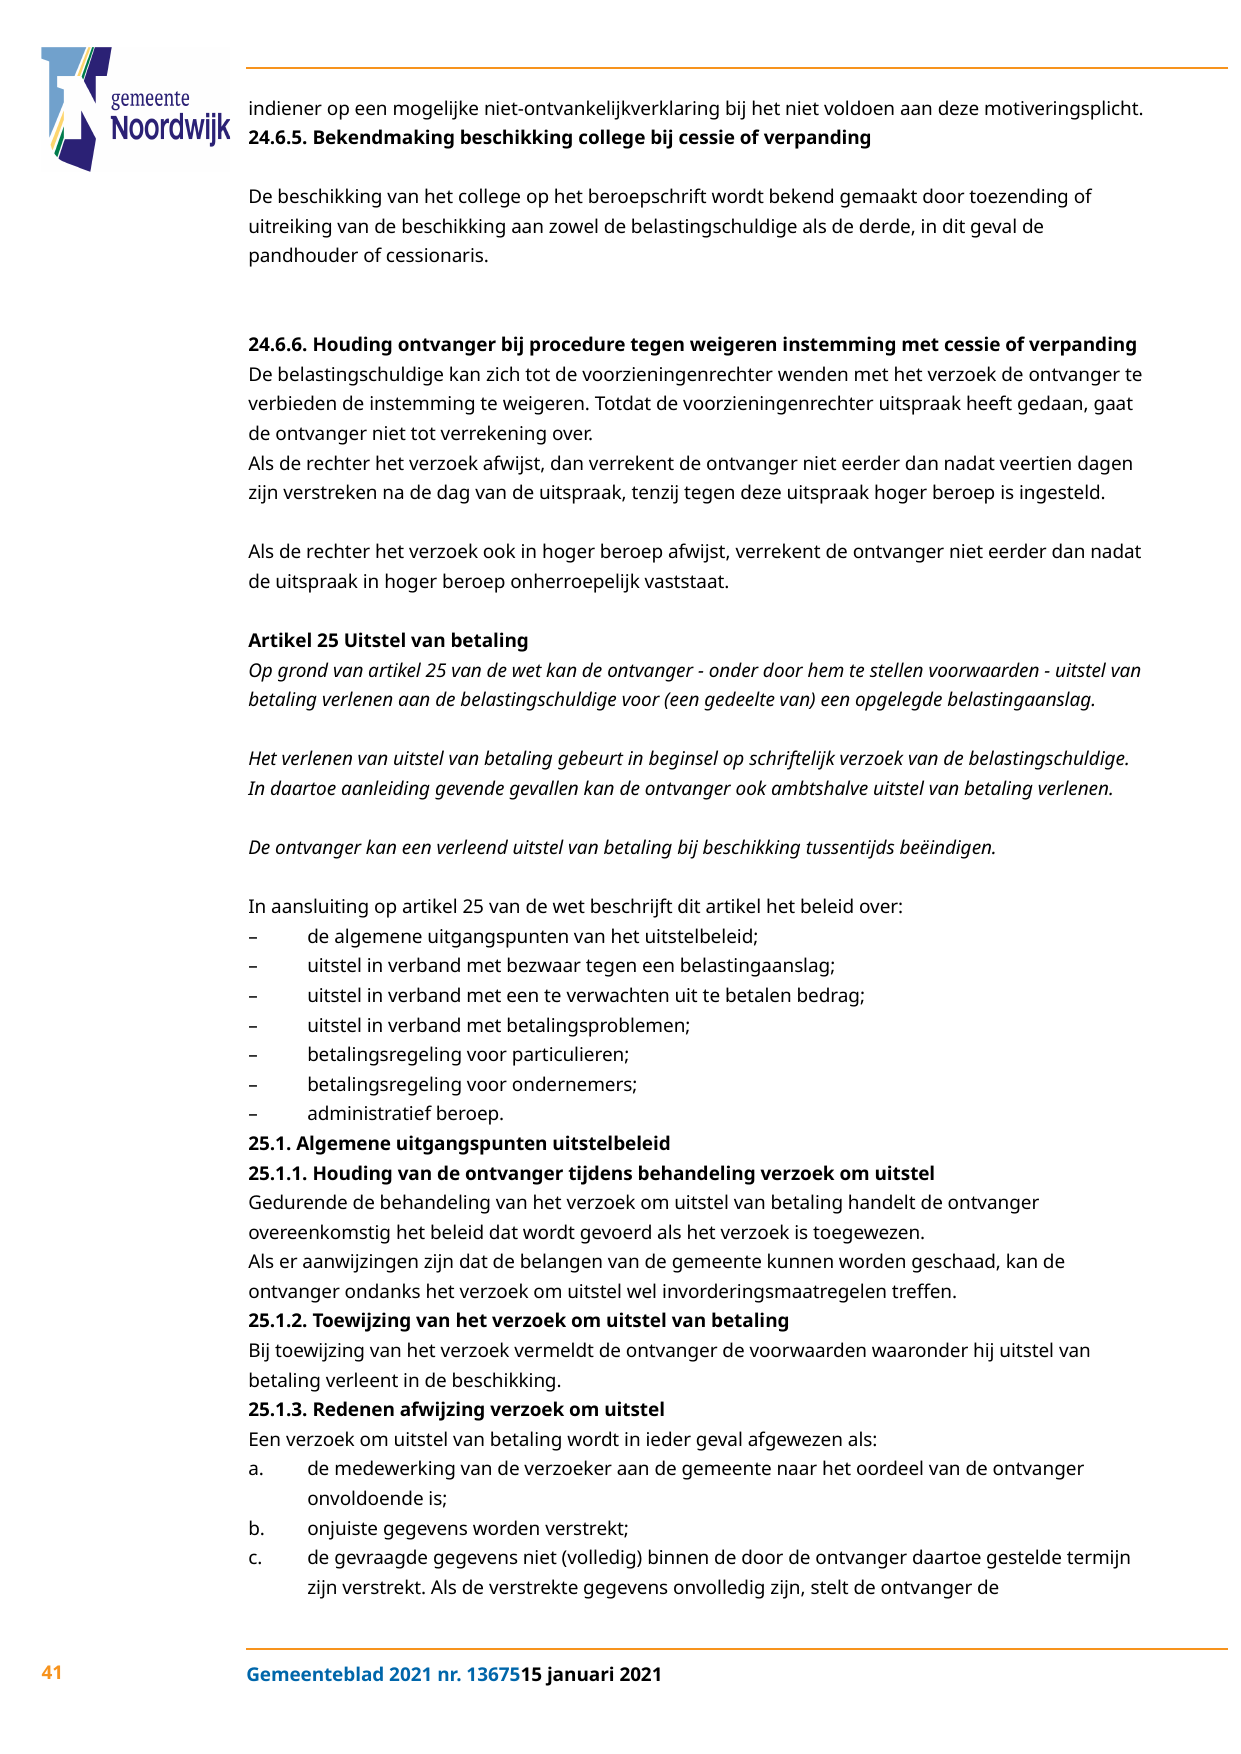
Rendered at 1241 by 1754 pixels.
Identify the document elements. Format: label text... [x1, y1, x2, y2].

list uitstel in verband met bezwaar tegen een belastingaanslag; [248, 953, 1152, 978]
list de gevraagde gegevens niet (volledig) binnen de door de ontvanger daartoe gestelde termijn zijn verstrekt. Als de verstrekte gegevens onvolledig zijn, stelt de ontvanger de [248, 1544, 1152, 1600]
list onjuiste gegevens worden verstrekt; [248, 1515, 1152, 1541]
picture [41, 47, 231, 172]
list administratief beroep. [248, 1101, 1152, 1126]
text Als er aanwijzingen zijn dat de belangen van de gemeente kunnen worden geschaad, kan de ontvanger ondanks het verzoek om uitstel wel invorderingsmaatregelen treffen. [248, 1248, 1152, 1304]
list de medewerking van de verzoeker aan de gemeente naar het oordeel van de ontvanger onvoldoende is; [248, 1456, 1152, 1511]
list betalingsregeling voor particulieren; [248, 1041, 1152, 1067]
text 24.6.6. Houding ontvanger bij procedure tegen weigeren instemming met cessie of verpanding [248, 331, 1152, 357]
text 25.1.3. Redenen afwijzing verzoek om uitstel [248, 1396, 1152, 1422]
text Een verzoek om uitstel van betaling wordt in ieder geval afgewezen als: [248, 1426, 1152, 1452]
list uitstel in verband met betalingsproblemen; [248, 1012, 1152, 1038]
text indiener op een mogelijke niet-ontvankelijkverklaring bij het niet voldoen aan deze motiveringsplicht. [248, 95, 1152, 121]
text Het verlenen van uitstel van betaling gebeurt in beginsel op schriftelijk verzoek van de belastingschuldige. In daartoe aanleiding gevende gevallen kan de ontvanger ook ambtshalve uitstel van betaling verlenen. [248, 746, 1152, 801]
list uitstel in verband met een te verwachten uit te betalen bedrag; [248, 982, 1152, 1008]
text 25.1.1. Houding van de ontvanger tijdens behandeling verzoek om uitstel [248, 1160, 1152, 1186]
text Als de rechter het verzoek afwijst, dan verrekent de ontvanger niet eerder dan nadat veertien dagen zijn verstreken na de dag van de uitspraak, tenzij tegen deze uitspraak hoger beroep is ingesteld. [248, 450, 1152, 505]
text 25.1.2. Toewijzing van het verzoek om uitstel van betaling [248, 1308, 1152, 1333]
text In aansluiting op artikel 25 van de wet beschrijft dit artikel het beleid over: [248, 893, 1152, 919]
text De beschikking van het college op het beroepschrift wordt bekend gemaakt door toezending of uitreiking van de beschikking aan zowel de belastingschuldige als de derde, in dit geval de pandhouder of cessionaris. [248, 183, 1152, 268]
text 25.1. Algemene uitgangspunten uitstelbeleid [248, 1130, 1152, 1156]
text Bij toewijzing van het verzoek vermeldt de ontvanger de voorwaarden waaronder hij uitstel van betaling verleent in de beschikking. [248, 1337, 1152, 1393]
text Artikel 25 Uitstel van betaling [248, 627, 1152, 653]
text Als de rechter het verzoek ook in hoger beroep afwijst, verrekent de ontvanger niet eerder dan nadat de uitspraak in hoger beroep onherroepelijk vaststaat. [248, 538, 1152, 594]
text 24.6.5. Bekendmaking beschikking college bij cessie of verpanding [248, 124, 1152, 150]
text Op grond van artikel 25 van de wet kan de ontvanger - onder door hem te stellen voorwaarden - uitstel van betaling verlenen aan de belastingschuldige voor (een gedeelte van) een opgelegde belastingaanslag. [248, 657, 1152, 712]
list betalingsregeling voor ondernemers; [248, 1071, 1152, 1097]
list de algemene uitgangspunten van het uitstelbeleid; [248, 923, 1152, 949]
text Gedurende de behandeling van het verzoek om uitstel van betaling handelt de ontvanger overeenkomstig het beleid dat wordt gevoerd als het verzoek is toegewezen. [248, 1189, 1152, 1245]
text De belastingschuldige kan zich tot de voorzieningenrechter wenden met het verzoek de ontvanger te verbieden de instemming te weigeren. Totdat de voorzieningenrechter uitspraak heeft gedaan, gaat de ontvanger niet tot verrekening over. [248, 361, 1152, 446]
text De ontvanger kan een verleend uitstel van betaling bij beschikking tussentijds beëindigen. [248, 834, 1152, 860]
